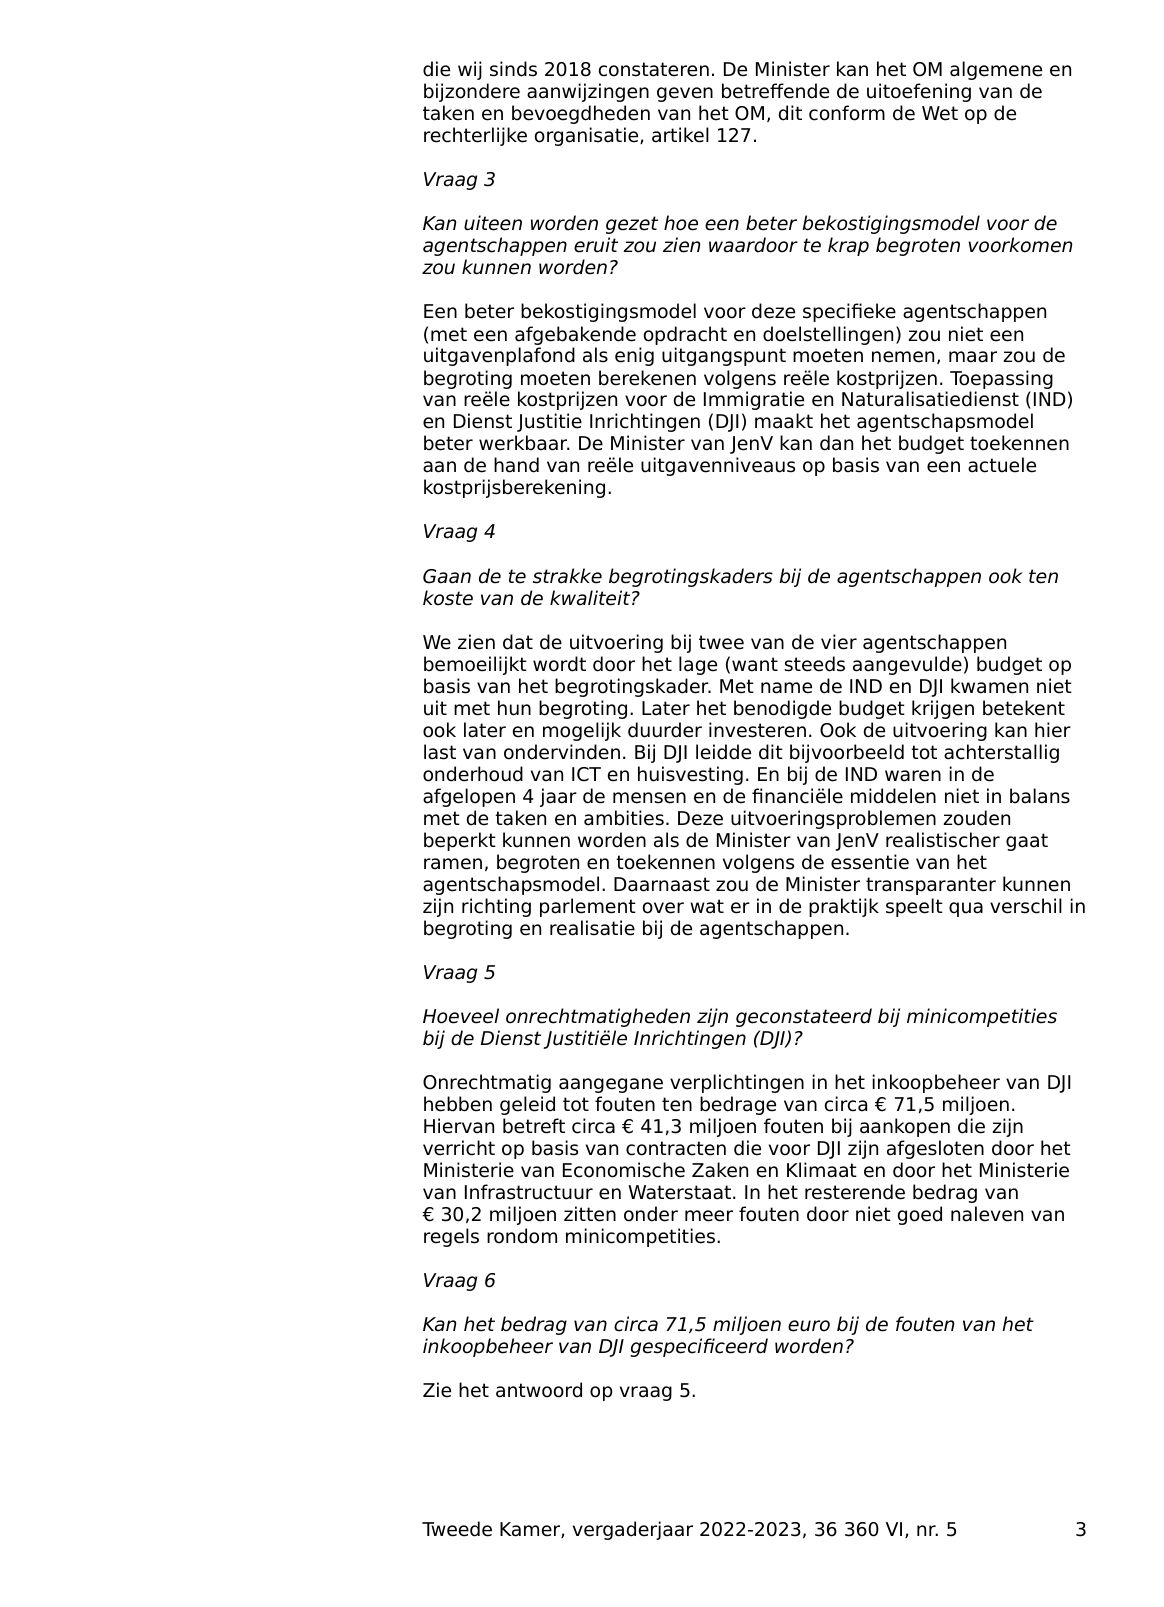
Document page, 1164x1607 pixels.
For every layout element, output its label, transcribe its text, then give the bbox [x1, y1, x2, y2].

text Gaan de te strakke begrotingskaders bij de agentschappen ook ten koste van de kwaliteit? [422, 566, 1087, 609]
subtitle Vraag 4 [422, 521, 1087, 543]
text Kan uiteen worden gezet hoe een beter bekostigingsmodel voor de agentschappen eruit zou zien waardoor te krap begroten voorkomen zou kunnen worden? [422, 213, 1087, 279]
text die wij sinds 2018 constateren. De Minister kan het OM algemene en bijzondere aanwijzingen geven betreffende de uitoefening van de taken en bevoegdheden van het OM, dit conform de Wet op de rechterlijke organisatie, artikel 127. [422, 59, 1087, 147]
text Zie het antwoord op vraag 5. [422, 1380, 1087, 1402]
text Onrechtmatig aangegane verplichtingen in het inkoopbeheer van DJI hebben geleid tot fouten ten bedrage van circa € 71,5 miljoen. Hiervan betreft circa € 41,3 miljoen fouten bij aankopen die zijn verricht op basis van contracten die voor DJI zijn afgesloten door het Ministerie van Economische Zaken en Klimaat en door het Ministerie van Infrastructuur en Waterstaat. In het resterende bedrag van € 30,2 miljoen zitten onder meer fouten door niet goed naleven van regels rondom minicompetities. [422, 1072, 1087, 1248]
text Hoeveel onrechtmatigheden zijn geconstateerd bij minicompetities bij de Dienst Justitiële Inrichtingen (DJI)? [422, 1006, 1087, 1050]
text We zien dat de uitvoering bij twee van de vier agentschappen bemoeilijkt wordt door het lage (want steeds aangevulde) budget op basis van het begrotingskader. Met name de IND en DJI kwamen niet uit met hun begroting. Later het benodigde budget krijgen betekent ook later en mogelijk duurder investeren. Ook de uitvoering kan hier last van ondervinden. Bij DJI leidde dit bijvoorbeeld tot achterstallig onderhoud van ICT en huisvesting. En bij de IND waren in de afgelopen 4 jaar de mensen en de financiële middelen niet in balans met de taken en ambities. Deze uitvoeringsproblemen zouden beperkt kunnen worden als de Minister van JenV realistischer gaat ramen, begroten en toekennen volgens de essentie van het agentschapsmodel. Daarnaast zou de Minister transparanter kunnen zijn richting parlement over wat er in de praktijk speelt qua verschil in begroting en realisatie bij de agentschappen. [422, 632, 1087, 939]
subtitle Vraag 5 [422, 962, 1087, 984]
text Kan het bedrag van circa 71,5 miljoen euro bij de fouten van het inkoopbeheer van DJI gespecificeerd worden? [422, 1314, 1087, 1358]
subtitle Vraag 3 [422, 169, 1087, 191]
subtitle Vraag 6 [422, 1270, 1087, 1292]
text Een beter bekostigingsmodel voor deze specifieke agentschappen (met een afgebakende opdracht en doelstellingen) zou niet een uitgavenplafond als enig uitgangspunt moeten nemen, maar zou de begroting moeten berekenen volgens reële kostprijzen. Toepassing van reële kostprijzen voor de Immigratie en Naturalisatiedienst (IND) en Dienst Justitie Inrichtingen (DJI) maakt het agentschapsmodel beter werkbaar. De Minister van JenV kan dan het budget toekennen aan de hand van reële uitgavenniveaus op basis van een actuele kostprijsberekening. [422, 301, 1087, 499]
